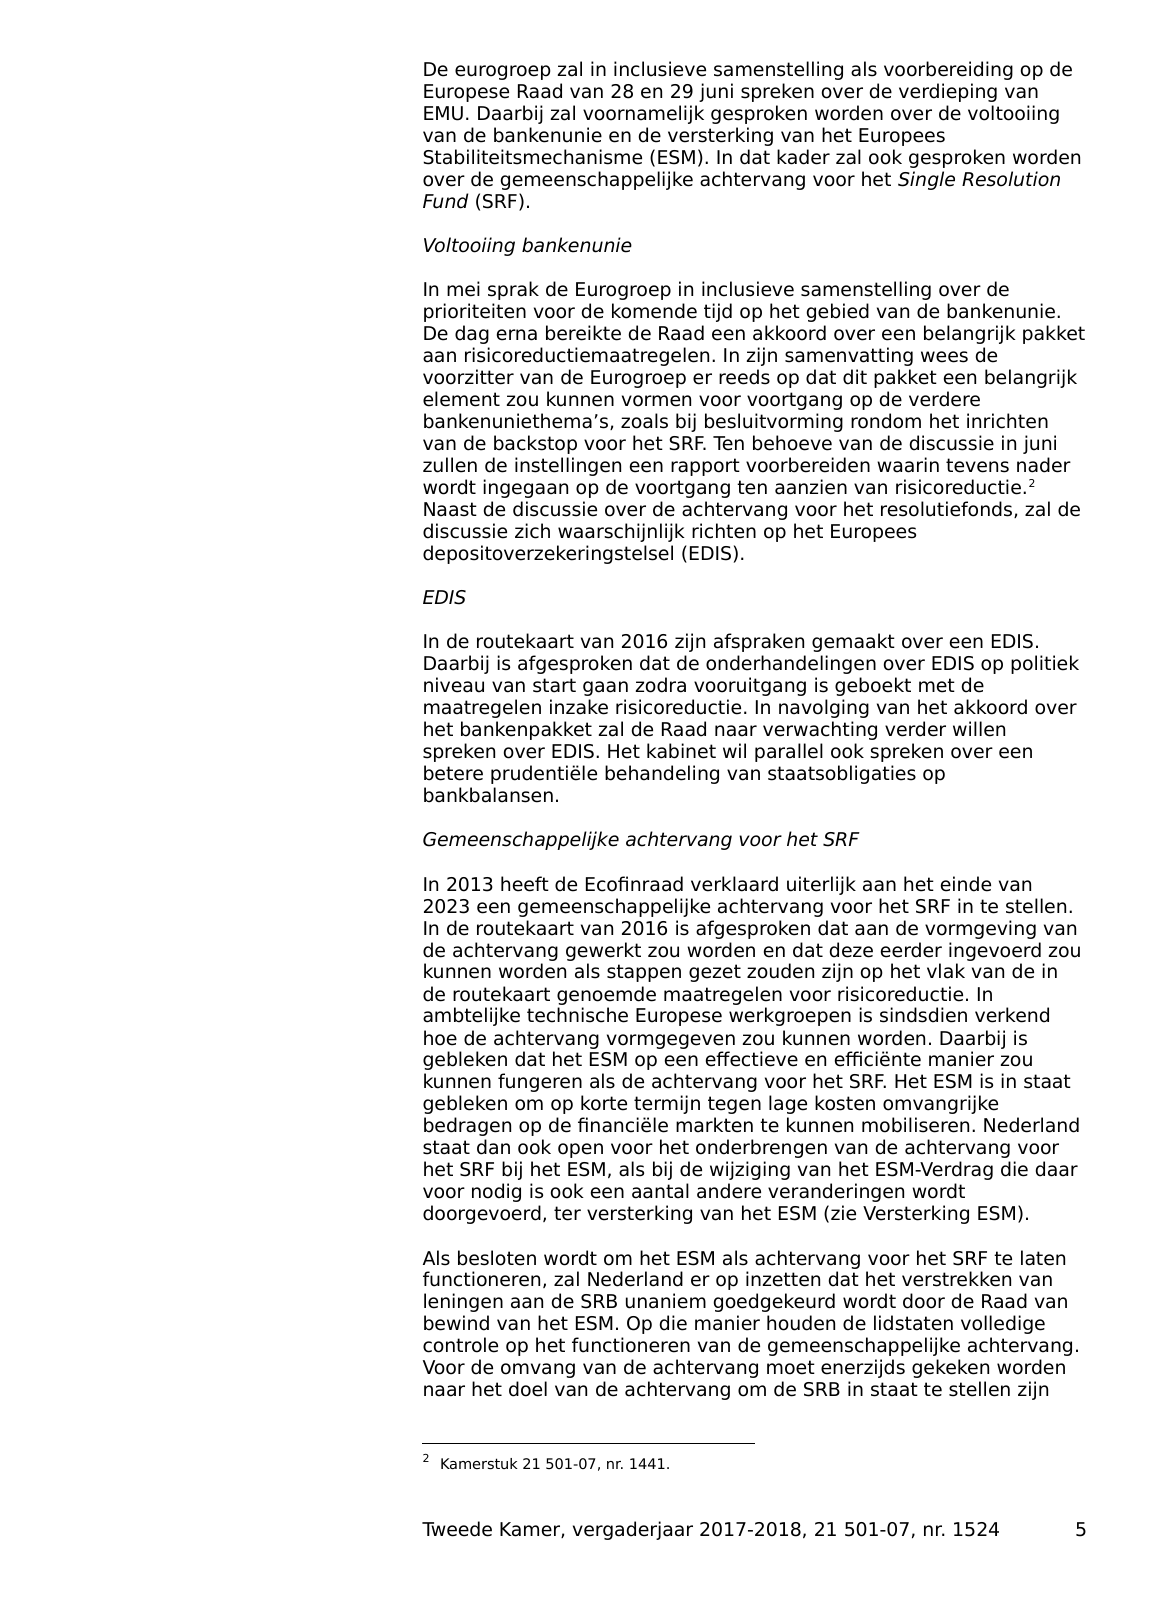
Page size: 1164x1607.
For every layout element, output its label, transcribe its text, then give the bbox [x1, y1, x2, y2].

text In de routekaart van 2016 zijn afspraken gemaakt over een EDIS. Daarbij is afgesproken dat de onderhandelingen over EDIS op politiek niveau van start gaan zodra vooruitgang is geboekt met de maatregelen inzake risicoreductie. In navolging van het akkoord over het bankenpakket zal de Raad naar verwachting verder willen spreken over EDIS. Het kabinet wil parallel ook spreken over een betere prudentiële behandeling van staatsobligaties op bankbalansen. [422, 631, 1087, 807]
text De eurogroep zal in inclusieve samenstelling als voorbereiding op de Europese Raad van 28 en 29 juni spreken over de verdieping van EMU. Daarbij zal voornamelijk gesproken worden over de voltooiing van de bankenunie en de versterking van het Europees Stabiliteitsmechanisme (ESM). In dat kader zal ook gesproken worden over de gemeenschappelijke achtervang voor het Single Resolution Fund (SRF). [422, 59, 1087, 213]
subtitle EDIS [422, 587, 1087, 609]
subtitle Gemeenschappelijke achtervang voor het SRF [422, 829, 1087, 851]
text In mei sprak de Eurogroep in inclusieve samenstelling over de prioriteiten voor de komende tijd op het gebied van de bankenunie. De dag erna bereikte de Raad een akkoord over een belangrijk pakket aan risicoreductiemaatregelen. In zijn samenvatting wees de voorzitter van de Eurogroep er reeds op dat dit pakket een belangrijk element zou kunnen vormen voor voortgang op de verdere bankenuniethema’s, zoals bij besluitvorming rondom het inrichten van de backstop voor het SRF. Ten behoeve van de discussie in juni zullen de instellingen een rapport voorbereiden waarin tevens nader wordt ingegaan op de voortgang ten aanzien van risicoreductie. Naast de discussie over de achtervang voor het resolutiefonds, zal de discussie zich waarschijnlijk richten op het Europees depositoverzekeringstelsel (EDIS). [422, 279, 1087, 565]
text Als besloten wordt om het ESM als achtervang voor het SRF te laten functioneren, zal Nederland er op inzetten dat het verstrekken van leningen aan de SRB unaniem goedgekeurd wordt door de Raad van bewind van het ESM. Op die manier houden de lidstaten volledige controle op het functioneren van de gemeenschappelijke achtervang. Voor de omvang van de achtervang moet enerzijds gekeken worden naar het doel van de achtervang om de SRB in staat te stellen zijn [422, 1247, 1087, 1401]
subtitle Voltooiing bankenunie [422, 235, 1087, 257]
text In 2013 heeft de Ecofinraad verklaard uiterlijk aan het einde van 2023 een gemeenschappelijke achtervang voor het SRF in te stellen. In de routekaart van 2016 is afgesproken dat aan de vormgeving van de achtervang gewerkt zou worden en dat deze eerder ingevoerd zou kunnen worden als stappen gezet zouden zijn op het vlak van de in de routekaart genoemde maatregelen voor risicoreductie. In ambtelijke technische Europese werkgroepen is sindsdien verkend hoe de achtervang vormgegeven zou kunnen worden. Daarbij is gebleken dat het ESM op een effectieve en efficiënte manier zou kunnen fungeren als de achtervang voor het SRF. Het ESM is in staat gebleken om op korte termijn tegen lage kosten omvangrijke bedragen op de financiële markten te kunnen mobiliseren. Nederland staat dan ook open voor het onderbrengen van de achtervang voor het SRF bij het ESM, als bij de wijziging van het ESM-Verdrag die daar voor nodig is ook een aantal andere veranderingen wordt doorgevoerd, ter versterking van het ESM (zie Versterking ESM). [422, 873, 1087, 1225]
text Kamerstuk 21 501-07, nr. 1441. [422, 1452, 1087, 1474]
